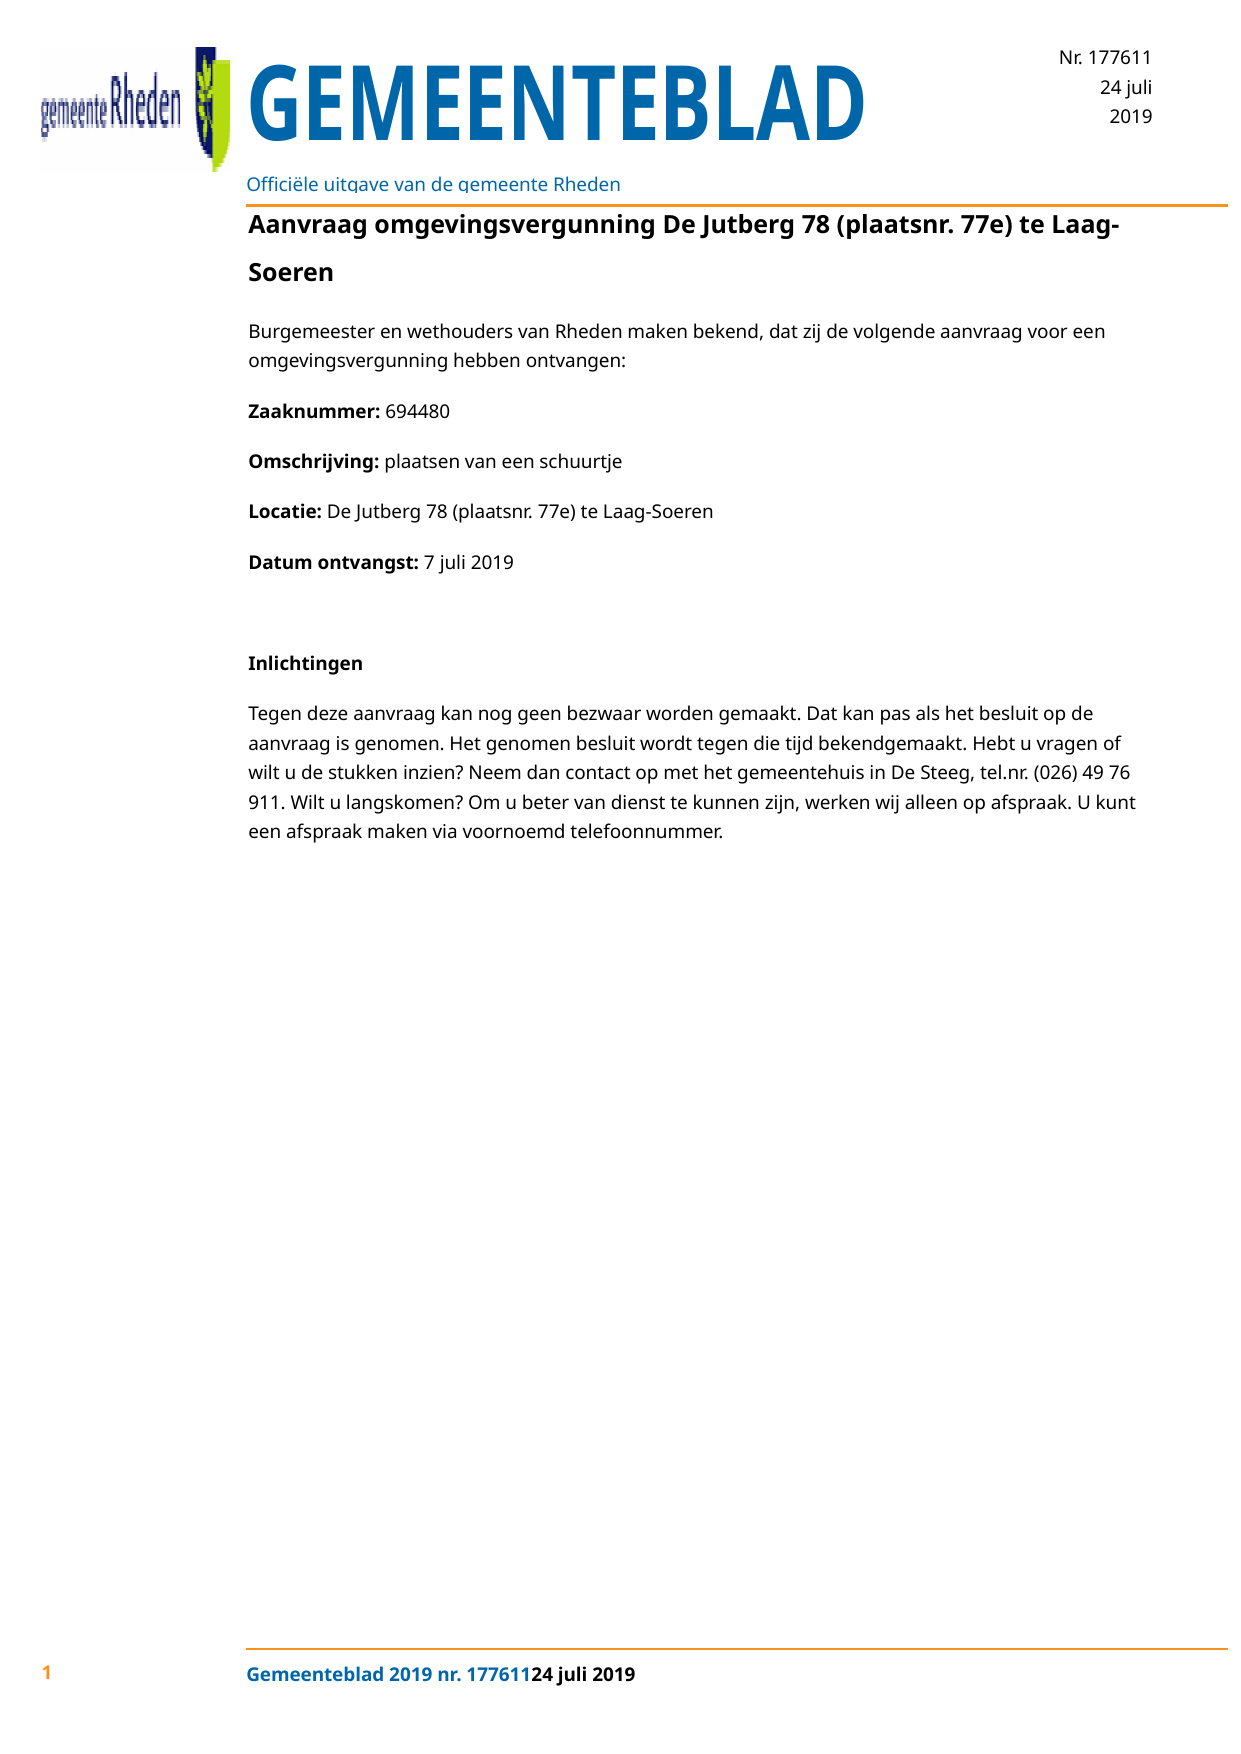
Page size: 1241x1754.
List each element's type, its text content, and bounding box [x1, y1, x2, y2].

text Zaaknummer: 694480 [248, 398, 1152, 424]
text Aanvraag omgevingsvergunning De Jutberg 78 (plaatsnr. 77e) te Laag-Soeren [248, 207, 1152, 288]
text Omschrijving: plaatsen van een schuurtje [248, 448, 1152, 474]
text Burgemeester en wethouders van Rheden maken bekend, dat zij de volgende aanvraag voor een omgevingsvergunning hebben ontvangen: [248, 318, 1152, 373]
picture [41, 47, 231, 172]
text Locatie: De Jutberg 78 (plaatsnr. 77e) te Laag-Soeren [248, 499, 1152, 524]
text Inlichtingen [248, 650, 1152, 676]
text Datum ontvangst: 7 juli 2019 [248, 549, 1152, 575]
text Tegen deze aanvraag kan nog geen bezwaar worden gemaakt. Dat kan pas als het besluit op de aanvraag is genomen. Het genomen besluit wordt tegen die tijd bekendgemaakt. Hebt u vragen of wilt u de stukken inzien? Neem dan contact op met het gemeentehuis in De Steeg, tel.nr. (026) 49 76 911. Wilt u langskomen? Om u beter van dienst te kunnen zijn, werken wij alleen op afspraak. U kunt een afspraak maken via voornoemd telefoonnummer. [248, 700, 1152, 844]
